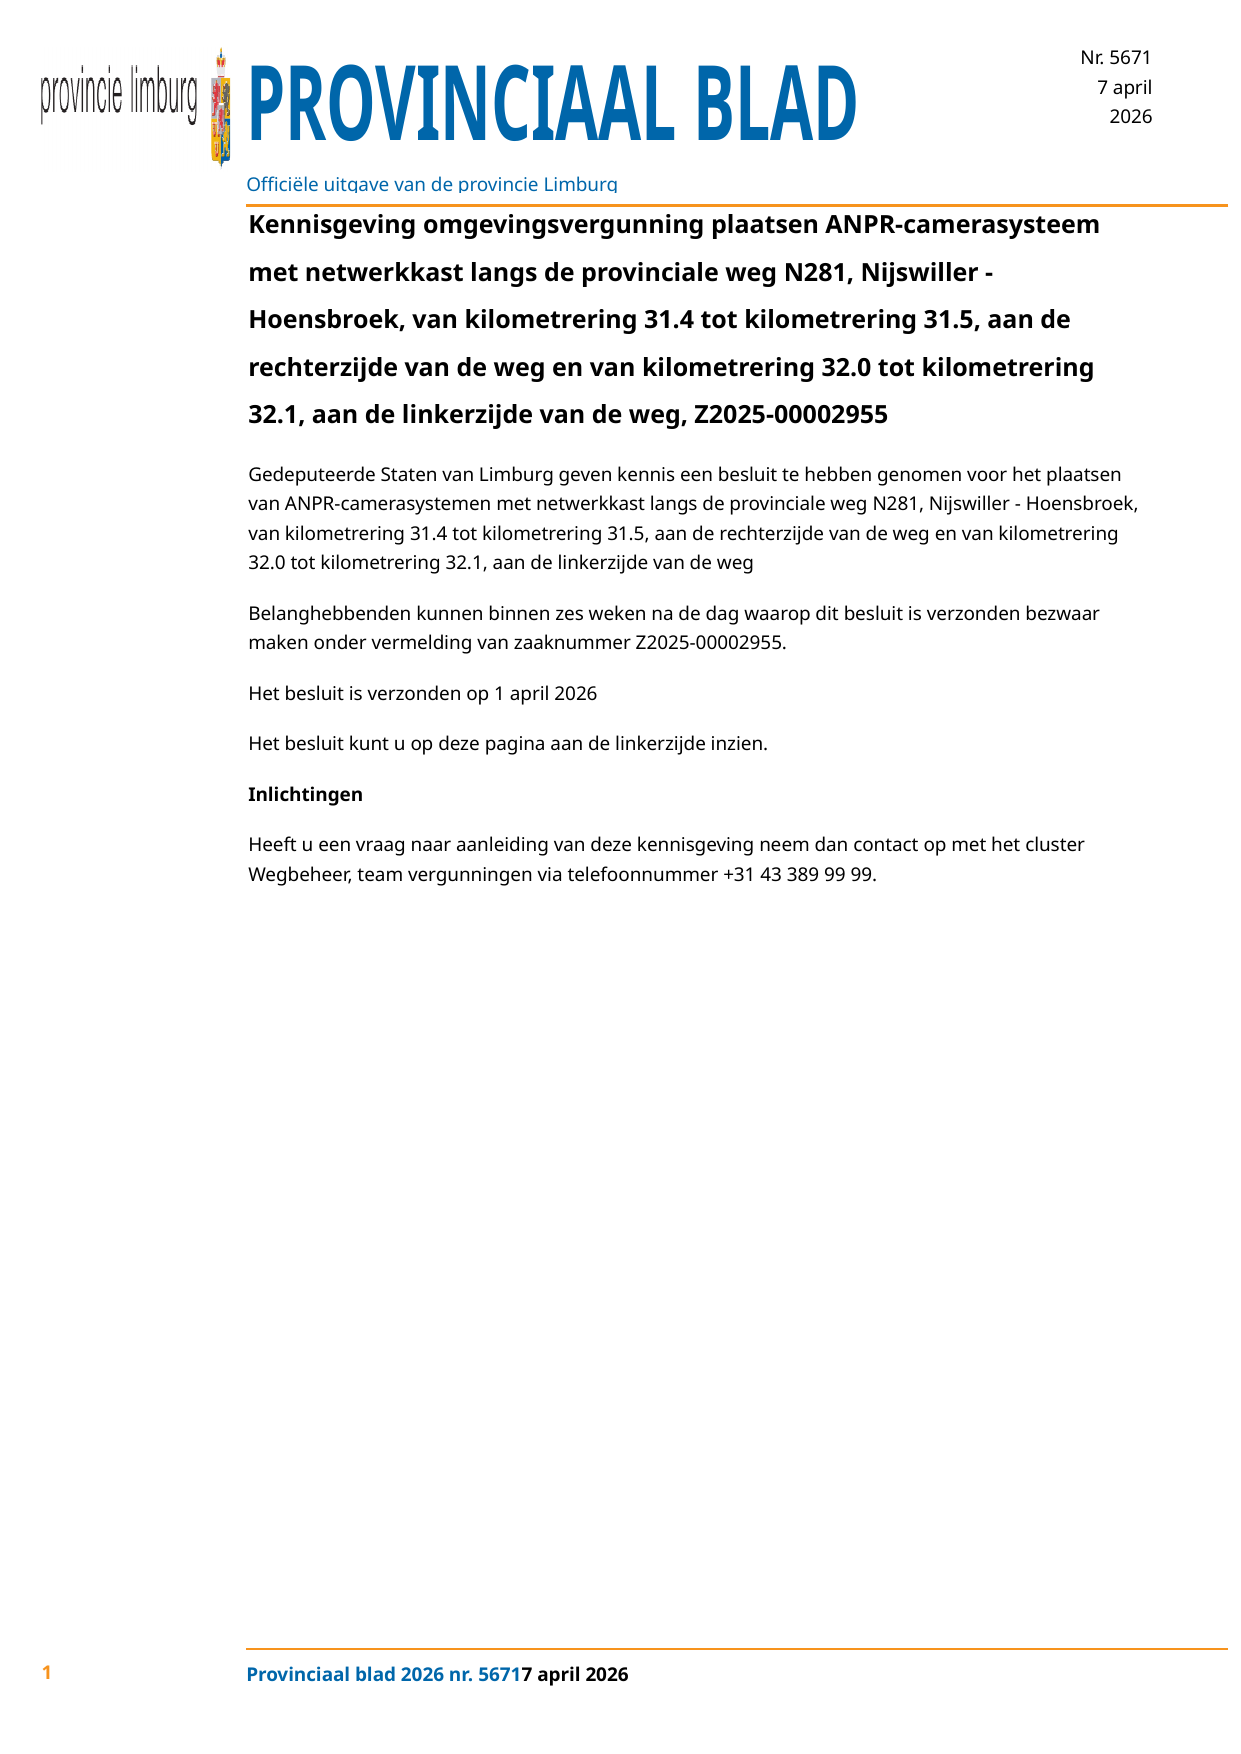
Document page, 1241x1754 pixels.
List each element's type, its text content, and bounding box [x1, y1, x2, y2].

text Het besluit is verzonden op 1 april 2026 [248, 680, 1152, 706]
picture [41, 47, 231, 172]
text Kennisgeving omgevingsvergunning plaatsen ANPR-camerasysteem met netwerkkast langs de provinciale weg N281, Nijswiller - Hoensbroek, van kilometrering 31.4 tot kilometrering 31.5, aan de rechterzijde van de weg en van kilometrering 32.0 tot kilometrering 32.1, aan de linkerzijde van de weg, Z2025-00002955 [248, 207, 1152, 431]
text Inlichtingen [248, 781, 1152, 806]
text Gedeputeerde Staten van Limburg geven kennis een besluit te hebben genomen voor het plaatsen van ANPR-camerasystemen met netwerkkast langs de provinciale weg N281, Nijswiller - Hoensbroek, van kilometrering 31.4 tot kilometrering 31.5, aan de rechterzijde van de weg en van kilometrering 32.0 tot kilometrering 32.1, aan de linkerzijde van de weg [248, 461, 1152, 575]
text Belanghebbenden kunnen binnen zes weken na de dag waarop dit besluit is verzonden bezwaar maken onder vermelding van zaaknummer Z2025-00002955. [248, 600, 1152, 655]
text Het besluit kunt u op deze pagina aan de linkerzijde inzien. [248, 730, 1152, 756]
text Heeft u een vraag naar aanleiding van deze kennisgeving neem dan contact op met het cluster Wegbeheer, team vergunningen via telefoonnummer +31 43 389 99 99. [248, 831, 1152, 886]
